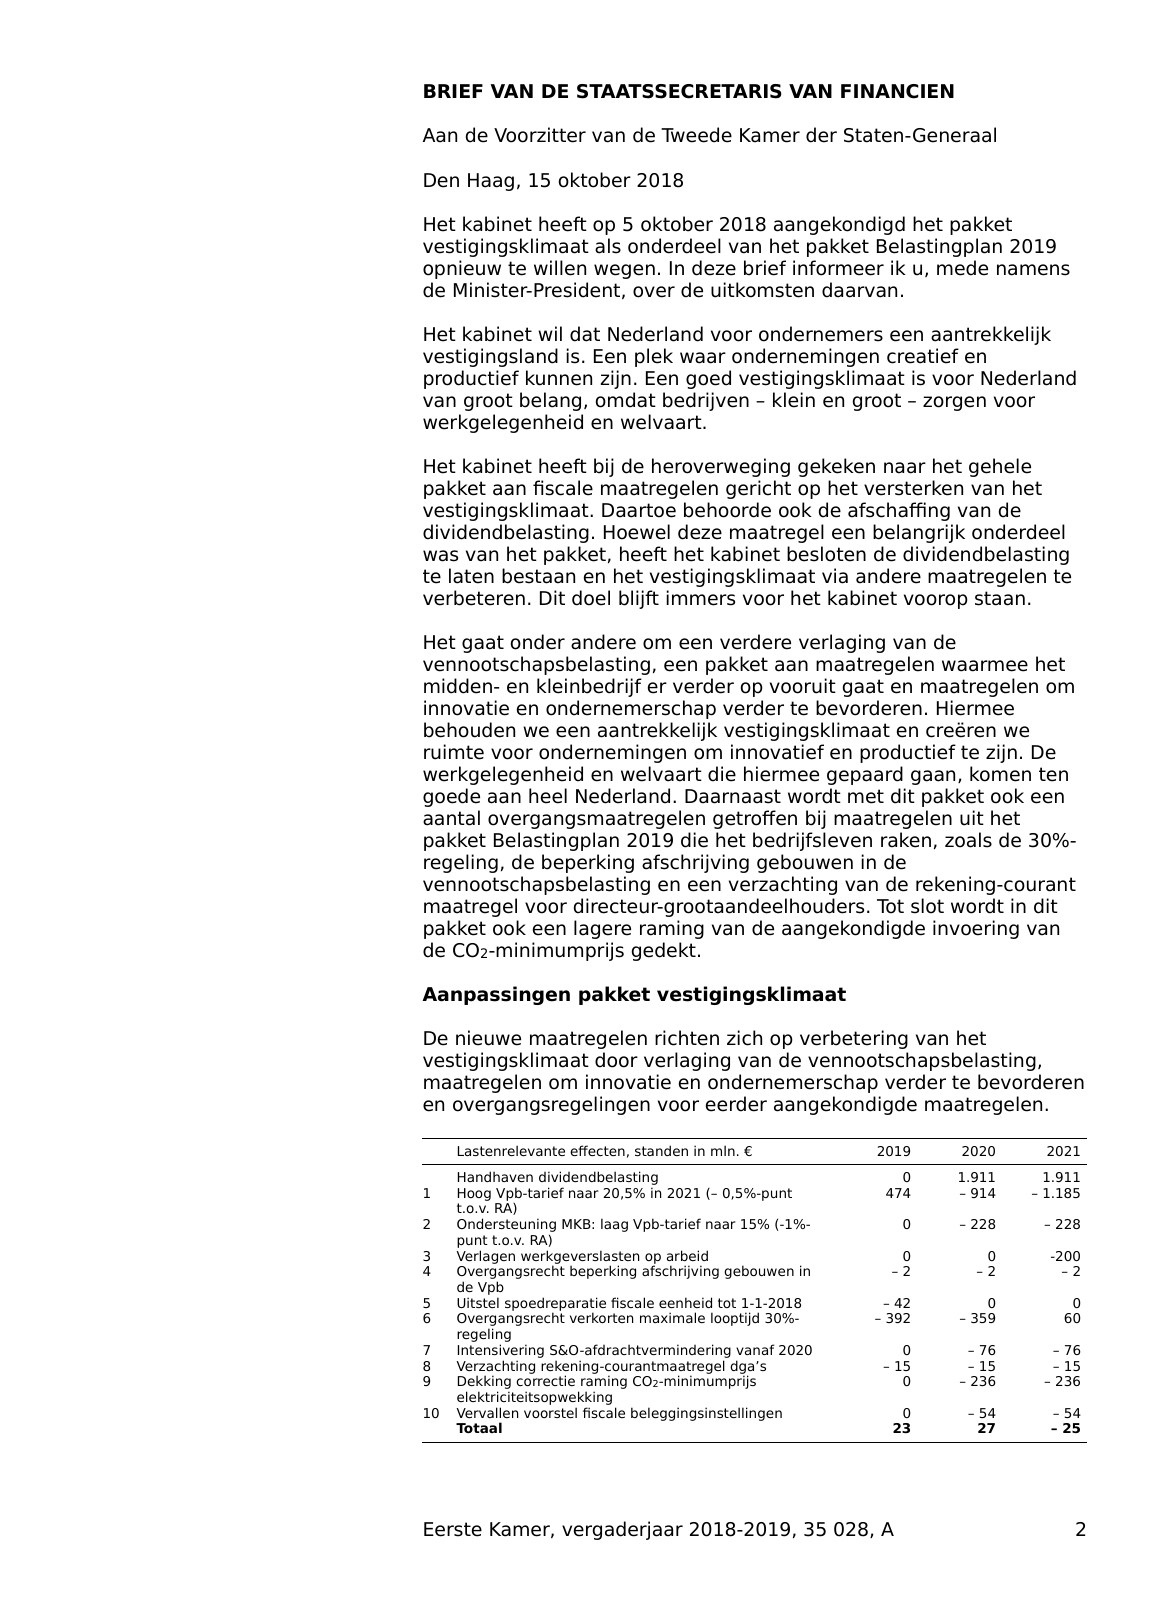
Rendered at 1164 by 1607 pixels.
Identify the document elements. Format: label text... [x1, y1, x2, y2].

table_cell – 15 [917, 1359, 1002, 1374]
table_cell 1.911 [917, 1165, 1002, 1185]
table_header [422, 1139, 451, 1164]
table_cell 0 [917, 1296, 1002, 1311]
table_cell 0 [832, 1165, 917, 1185]
table_cell Overgangsrecht verkorten maximale looptijd 30%-regeling [451, 1311, 832, 1343]
table_cell Intensivering S&O-afdrachtvermindering vanaf 2020 [451, 1343, 832, 1358]
text De nieuwe maatregelen richten zich op verbetering van het vestigingsklimaat door verlaging van de vennootschapsbelasting, maatregelen om innovatie en ondernemerschap verder te bevorderen en overgangsregelingen voor eerder aangekondigde maatregelen. [422, 1028, 1087, 1116]
table_cell 60 [1002, 1311, 1087, 1343]
table_cell Handhaven dividendbelasting [451, 1165, 832, 1185]
table_cell Dekking correctie raming CO2-minimumprijs elektriciteitsopwekking [451, 1374, 832, 1406]
table_cell 0 [832, 1406, 917, 1421]
table_cell – 2 [1002, 1264, 1087, 1296]
table_cell 4 [422, 1264, 451, 1296]
table_cell – 228 [1002, 1217, 1087, 1248]
table_cell 8 [422, 1359, 451, 1374]
text Het kabinet heeft op 5 oktober 2018 aangekondigd het pakket vestigingsklimaat als onderdeel van het pakket Belastingplan 2019 opnieuw te willen wegen. In deze brief informeer ik u, mede namens de Minister-President, over de uitkomsten daarvan. [422, 214, 1087, 302]
table_cell – 359 [917, 1311, 1002, 1343]
table_cell – 236 [917, 1374, 1002, 1406]
table_cell 0 [832, 1248, 917, 1264]
table_header 2021 [1002, 1139, 1087, 1164]
table_cell 7 [422, 1343, 451, 1358]
table_cell 6 [422, 1311, 451, 1343]
text Aan de Voorzitter van de Tweede Kamer der Staten-Generaal [422, 125, 1087, 147]
table_cell 0 [832, 1217, 917, 1248]
table_cell [422, 1165, 451, 1185]
table_cell Totaal [451, 1421, 832, 1442]
subtitle Aanpassingen pakket vestigingsklimaat [422, 984, 1087, 1006]
table_cell – 236 [1002, 1374, 1087, 1406]
table_cell 3 [422, 1248, 451, 1264]
table_cell Vervallen voorstel fiscale beleggingsinstellingen [451, 1406, 832, 1421]
table_cell – 2 [832, 1264, 917, 1296]
table_cell – 76 [917, 1343, 1002, 1358]
text Het kabinet heeft bij de heroverweging gekeken naar het gehele pakket aan fiscale maatregelen gericht op het versterken van het vestigingsklimaat. Daartoe behoorde ook de afschaffing van de dividendbelasting. Hoewel deze maatregel een belangrijk onderdeel was van het pakket, heeft het kabinet besloten de dividendbelasting te laten bestaan en het vestigingsklimaat via andere maatregelen te verbeteren. Dit doel blijft immers voor het kabinet voorop staan. [422, 456, 1087, 610]
table_cell – 54 [1002, 1406, 1087, 1421]
subtitle BRIEF VAN DE STAATSSECRETARIS VAN FINANCIEN [422, 81, 1087, 103]
text Den Haag, 15 oktober 2018 [422, 169, 1087, 192]
table_cell – 228 [917, 1217, 1002, 1248]
table_cell 0 [832, 1343, 917, 1358]
table_cell 2 [422, 1217, 451, 1248]
table_cell – 42 [832, 1296, 917, 1311]
table_header 2019 [832, 1139, 917, 1164]
text Het gaat onder andere om een verdere verlaging van de vennootschapsbelasting, een pakket aan maatregelen waarmee het midden- en kleinbedrijf er verder op vooruit gaat en maatregelen om innovatie en ondernemerschap verder te bevorderen. Hiermee behouden we een aantrekkelijk vestigingsklimaat en creëren we ruimte voor ondernemingen om innovatief en productief te zijn. De werkgelegenheid en welvaart die hiermee gepaard gaan, komen ten goede aan heel Nederland. Daarnaast wordt met dit pakket ook een aantal overgangsmaatregelen getroffen bij maatregelen uit het pakket Belastingplan 2019 die het bedrijfsleven raken, zoals de 30%-regeling, de beperking afschrijving gebouwen in de vennootschapsbelasting en een verzachting van de rekening-courant maatregel voor directeur-grootaandeelhouders. Tot slot wordt in dit pakket ook een lagere raming van de aangekondigde invoering van de CO2-minimumprijs gedekt. [422, 632, 1087, 962]
table_cell Uitstel spoedreparatie fiscale eenheid tot 1-1-2018 [451, 1296, 832, 1311]
table_cell 474 [832, 1185, 917, 1217]
table_cell – 54 [917, 1406, 1002, 1421]
table_header 2020 [917, 1139, 1002, 1164]
table_cell 9 [422, 1374, 451, 1406]
table_cell 10 [422, 1406, 451, 1421]
table_cell 0 [1002, 1296, 1087, 1311]
table_cell 0 [832, 1374, 917, 1406]
table_cell Overgangsrecht beperking afschrijving gebouwen in de Vpb [451, 1264, 832, 1296]
table_cell 27 [917, 1421, 1002, 1442]
table_cell – 15 [832, 1359, 917, 1374]
table_cell Hoog Vpb-tarief naar 20,5% in 2021 (– 0,5%-punt t.o.v. RA) [451, 1185, 832, 1217]
text Het kabinet wil dat Nederland voor ondernemers een aantrekkelijk vestigingsland is. Een plek waar ondernemingen creatief en productief kunnen zijn. Een goed vestigingsklimaat is voor Nederland van groot belang, omdat bedrijven – klein en groot – zorgen voor werkgelegenheid en welvaart. [422, 324, 1087, 434]
table_cell – 1.185 [1002, 1185, 1087, 1217]
table_cell Ondersteuning MKB: laag Vpb-tarief naar 15% (-1%-punt t.o.v. RA) [451, 1217, 832, 1248]
table_cell – 2 [917, 1264, 1002, 1296]
table_cell 5 [422, 1296, 451, 1311]
table_cell – 76 [1002, 1343, 1087, 1358]
table_cell Verlagen werkgeverslasten op arbeid [451, 1248, 832, 1264]
table_cell – 15 [1002, 1359, 1087, 1374]
table_cell -200 [1002, 1248, 1087, 1264]
table_cell – 392 [832, 1311, 917, 1343]
table_cell 23 [832, 1421, 917, 1442]
table_cell – 914 [917, 1185, 1002, 1217]
table_cell Verzachting rekening-courantmaatregel dga’s [451, 1359, 832, 1374]
table_cell [422, 1421, 451, 1442]
table_cell 1.911 [1002, 1165, 1087, 1185]
table_header Lastenrelevante effecten, standen in mln. € [451, 1139, 832, 1164]
table_cell 0 [917, 1248, 1002, 1264]
table_cell – 25 [1002, 1421, 1087, 1442]
table_cell 1 [422, 1185, 451, 1217]
